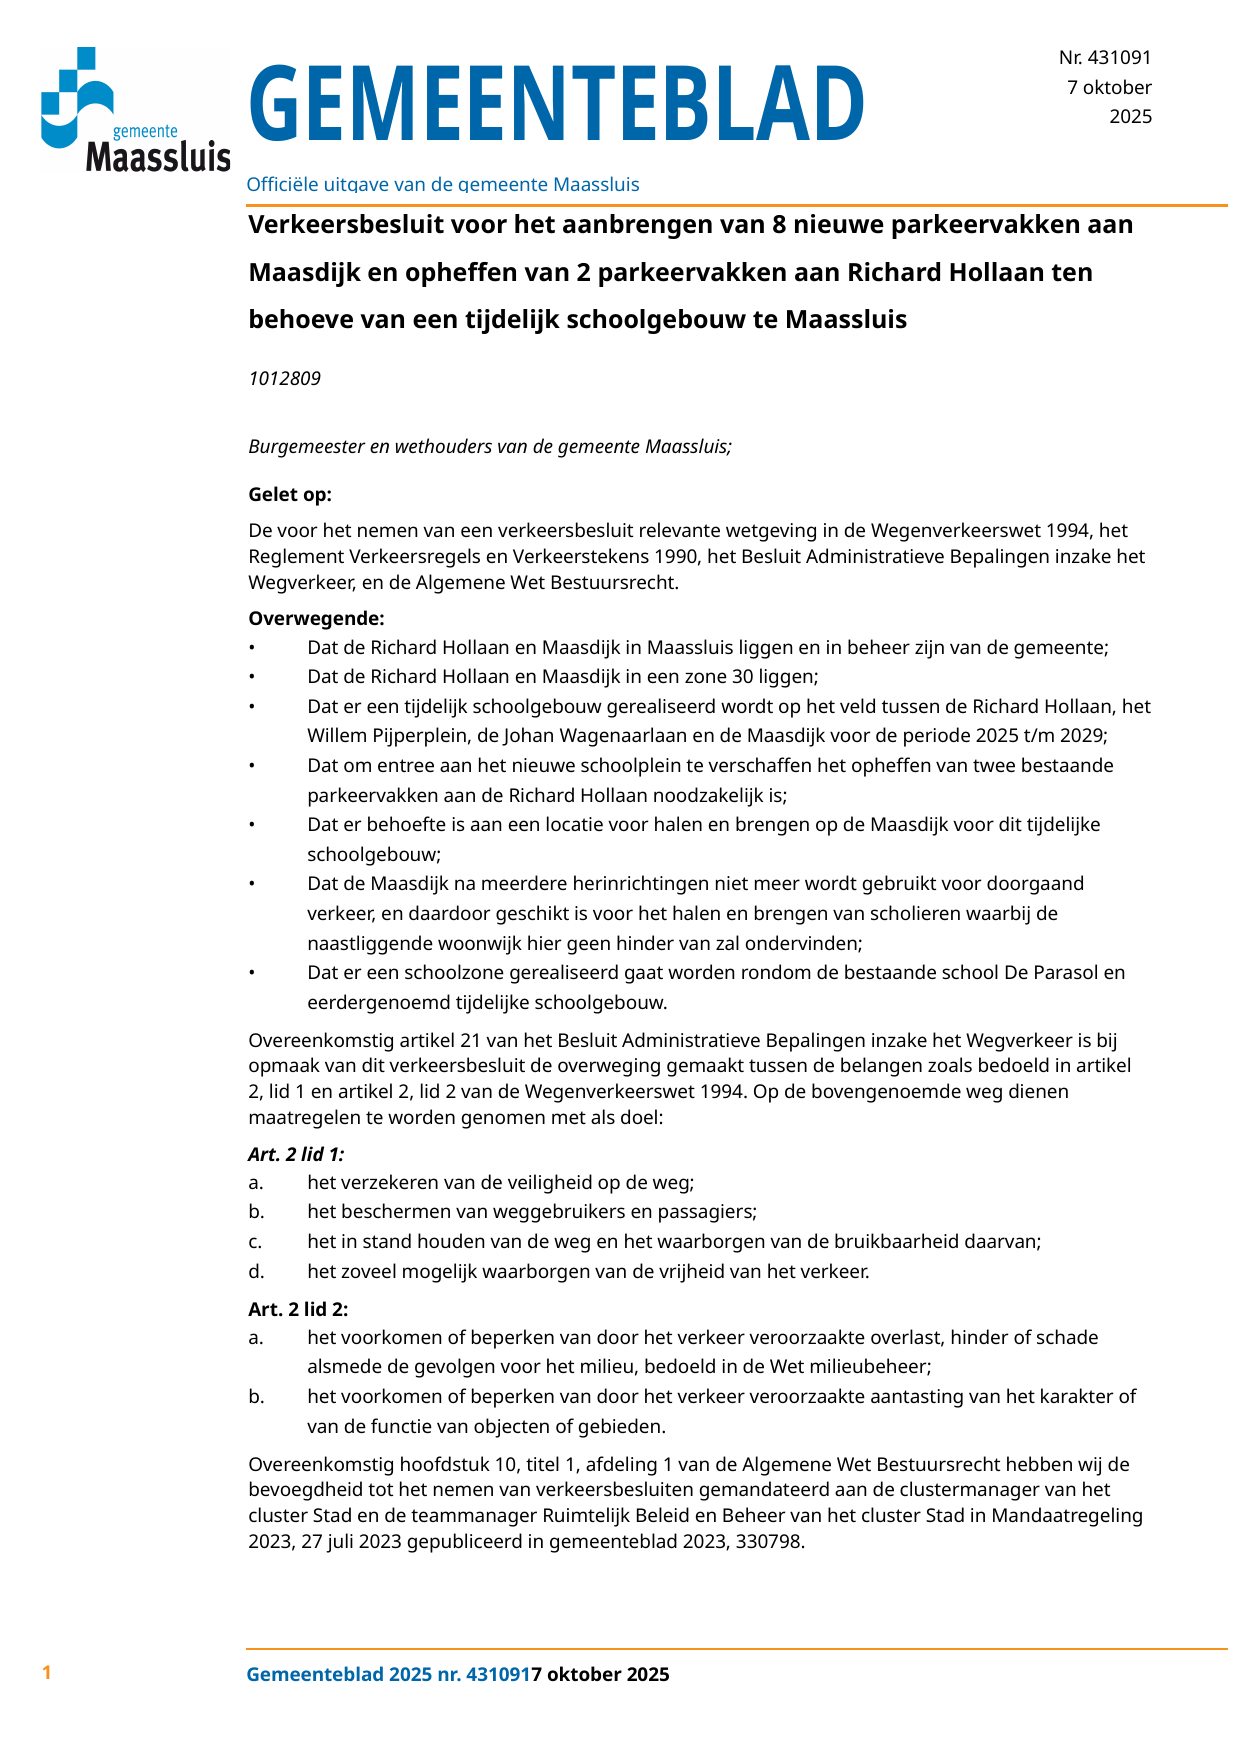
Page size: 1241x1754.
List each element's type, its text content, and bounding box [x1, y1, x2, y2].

list Dat de Maasdijk na meerdere herinrichtingen niet meer wordt gebruikt voor doorgaand verkeer, en daardoor geschikt is voor het halen en brengen van scholieren waarbij de naastliggende woonwijk hier geen hinder van zal ondervinden; [248, 871, 1152, 956]
text Art. 2 lid 2: [248, 1296, 1152, 1321]
text Overeenkomstig artikel 21 van het Besluit Administratieve Bepalingen inzake het Wegverkeer is bij opmaak van dit verkeersbesluit de overweging gemaakt tussen de belangen zoals bedoeld in artikel 2, lid 1 en artikel 2, lid 2 van de Wegenverkeerswet 1994. Op de bovengenoemde weg dienen maatregelen te worden genomen met als doel: [248, 1027, 1152, 1130]
list Dat er een schoolzone gerealiseerd gaat worden rondom de bestaande school De Parasol en eerdergenoemd tijdelijke schoolgebouw. [248, 959, 1152, 1015]
text Verkeersbesluit voor het aanbrengen van 8 nieuwe parkeervakken aan Maasdijk en opheffen van 2 parkeervakken aan Richard Hollaan ten behoeve van een tijdelijk schoolgebouw te Maassluis [248, 207, 1152, 336]
list Dat er een tijdelijk schoolgebouw gerealiseerd wordt op het veld tussen de Richard Hollaan, het Willem Pijperplein, de Johan Wagenaarlaan en de Maasdijk voor de periode 2025 t/m 2029; [248, 693, 1152, 748]
text Gelet op: [248, 481, 1152, 507]
text Overwegende: [248, 606, 1152, 631]
list Dat om entree aan het nieuwe schoolplein te verschaffen het opheffen van twee bestaande parkeervakken aan de Richard Hollaan noodzakelijk is; [248, 752, 1152, 808]
picture [41, 47, 231, 172]
list het voorkomen of beperken van door het verkeer veroorzaakte overlast, hinder of schade alsmede de gevolgen voor het milieu, bedoeld in de Wet milieubeheer; [248, 1324, 1152, 1379]
picture [41, 47, 77, 92]
list Dat de Richard Hollaan en Maasdijk in Maassluis liggen en in beheer zijn van de gemeente; [248, 634, 1152, 660]
list Dat er behoefte is aan een locatie voor halen en brengen op de Maasdijk voor dit tijdelijke schoolgebouw; [248, 811, 1152, 867]
list het zoveel mogelijk waarborgen van de vrijheid van het verkeer. [248, 1258, 1152, 1283]
text 1012809 [248, 366, 1152, 391]
text Burgemeester en wethouders van de gemeente Maassluis; [248, 433, 1152, 459]
text De voor het nemen van een verkeersbesluit relevante wetgeving in de Wegenverkeerswet 1994, het Reglement Verkeersregels en Verkeerstekens 1990, het Besluit Administratieve Bepalingen inzake het Wegverkeer, en de Algemene Wet Bestuursrecht. [248, 517, 1152, 595]
list het voorkomen of beperken van door het verkeer veroorzaakte aantasting van het karakter of van de functie van objecten of gebieden. [248, 1383, 1152, 1438]
list het beschermen van weggebruikers en passagiers; [248, 1199, 1152, 1224]
list het verzekeren van de veiligheid op de weg; [248, 1169, 1152, 1195]
list Dat de Richard Hollaan en Maasdijk in een zone 30 liggen; [248, 663, 1152, 689]
text Art. 2 lid 1: [248, 1141, 1152, 1166]
text Overeenkomstig hoofdstuk 10, titel 1, afdeling 1 van de Algemene Wet Bestuursrecht hebben wij de bevoegdheid tot het nemen van verkeersbesluiten gemandateerd aan de clustermanager van het cluster Stad en de teammanager Ruimtelijk Beleid en Beheer van het cluster Stad in Mandaatregeling 2023, 27 juli 2023 gepubliceerd in gemeenteblad 2023, 330798. [248, 1451, 1152, 1554]
list het in stand houden van de weg en het waarborgen van de bruikbaarheid daarvan; [248, 1228, 1152, 1254]
